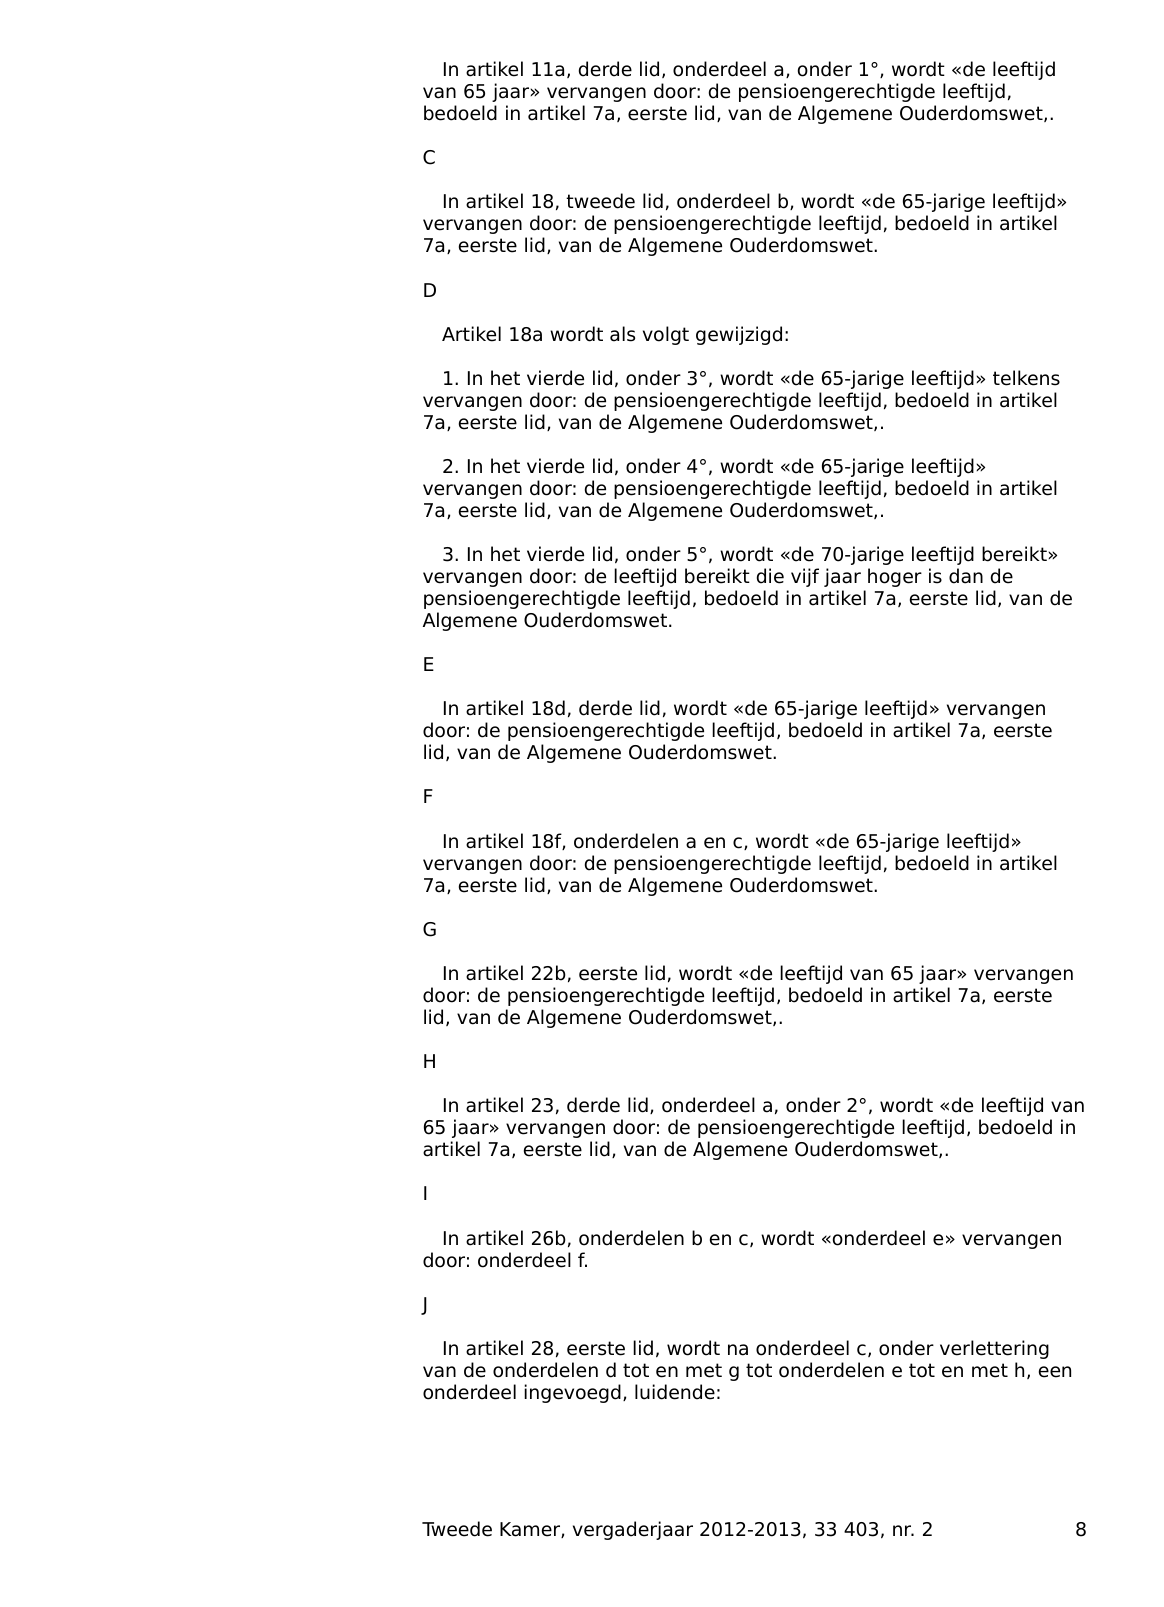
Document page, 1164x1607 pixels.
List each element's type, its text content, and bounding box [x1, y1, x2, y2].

text Artikel 18a wordt als volgt gewijzigd: [422, 324, 1087, 346]
text In artikel 18d, derde lid, wordt «de 65-jarige leeftijd» vervangen door: de pensioengerechtigde leeftijd, bedoeld in artikel 7a, eerste lid, van de Algemene Ouderdomswet. [422, 698, 1087, 764]
text In artikel 23, derde lid, onderdeel a, onder 2°, wordt «de leeftijd van 65 jaar» vervangen door: de pensioengerechtigde leeftijd, bedoeld in artikel 7a, eerste lid, van de Algemene Ouderdomswet,. [422, 1095, 1087, 1161]
text F [422, 786, 1087, 808]
text H [422, 1051, 1087, 1073]
text I [422, 1183, 1087, 1205]
text J [422, 1294, 1087, 1316]
text 3. In het vierde lid, onder 5°, wordt «de 70-jarige leeftijd bereikt» vervangen door: de leeftijd bereikt die vijf jaar hoger is dan de pensioengerechtigde leeftijd, bedoeld in artikel 7a, eerste lid, van de Algemene Ouderdomswet. [422, 544, 1087, 632]
text 1. In het vierde lid, onder 3°, wordt «de 65-jarige leeftijd» telkens vervangen door: de pensioengerechtigde leeftijd, bedoeld in artikel 7a, eerste lid, van de Algemene Ouderdomswet,. [422, 368, 1087, 434]
text D [422, 279, 1087, 301]
text E [422, 654, 1087, 676]
text C [422, 147, 1087, 169]
text In artikel 11a, derde lid, onderdeel a, onder 1°, wordt «de leeftijd van 65 jaar» vervangen door: de pensioengerechtigde leeftijd, bedoeld in artikel 7a, eerste lid, van de Algemene Ouderdomswet,. [422, 59, 1087, 125]
text In artikel 18, tweede lid, onderdeel b, wordt «de 65-jarige leeftijd» vervangen door: de pensioengerechtigde leeftijd, bedoeld in artikel 7a, eerste lid, van de Algemene Ouderdomswet. [422, 191, 1087, 257]
text In artikel 28, eerste lid, wordt na onderdeel c, onder verlettering van de onderdelen d tot en met g tot onderdelen e tot en met h, een onderdeel ingevoegd, luidende: [422, 1338, 1087, 1404]
text In artikel 26b, onderdelen b en c, wordt «onderdeel e» vervangen door: onderdeel f. [422, 1227, 1087, 1271]
text In artikel 18f, onderdelen a en c, wordt «de 65-jarige leeftijd» vervangen door: de pensioengerechtigde leeftijd, bedoeld in artikel 7a, eerste lid, van de Algemene Ouderdomswet. [422, 831, 1087, 897]
text 2. In het vierde lid, onder 4°, wordt «de 65-jarige leeftijd» vervangen door: de pensioengerechtigde leeftijd, bedoeld in artikel 7a, eerste lid, van de Algemene Ouderdomswet,. [422, 456, 1087, 522]
text G [422, 919, 1087, 941]
text In artikel 22b, eerste lid, wordt «de leeftijd van 65 jaar» vervangen door: de pensioengerechtigde leeftijd, bedoeld in artikel 7a, eerste lid, van de Algemene Ouderdomswet,. [422, 963, 1087, 1029]
